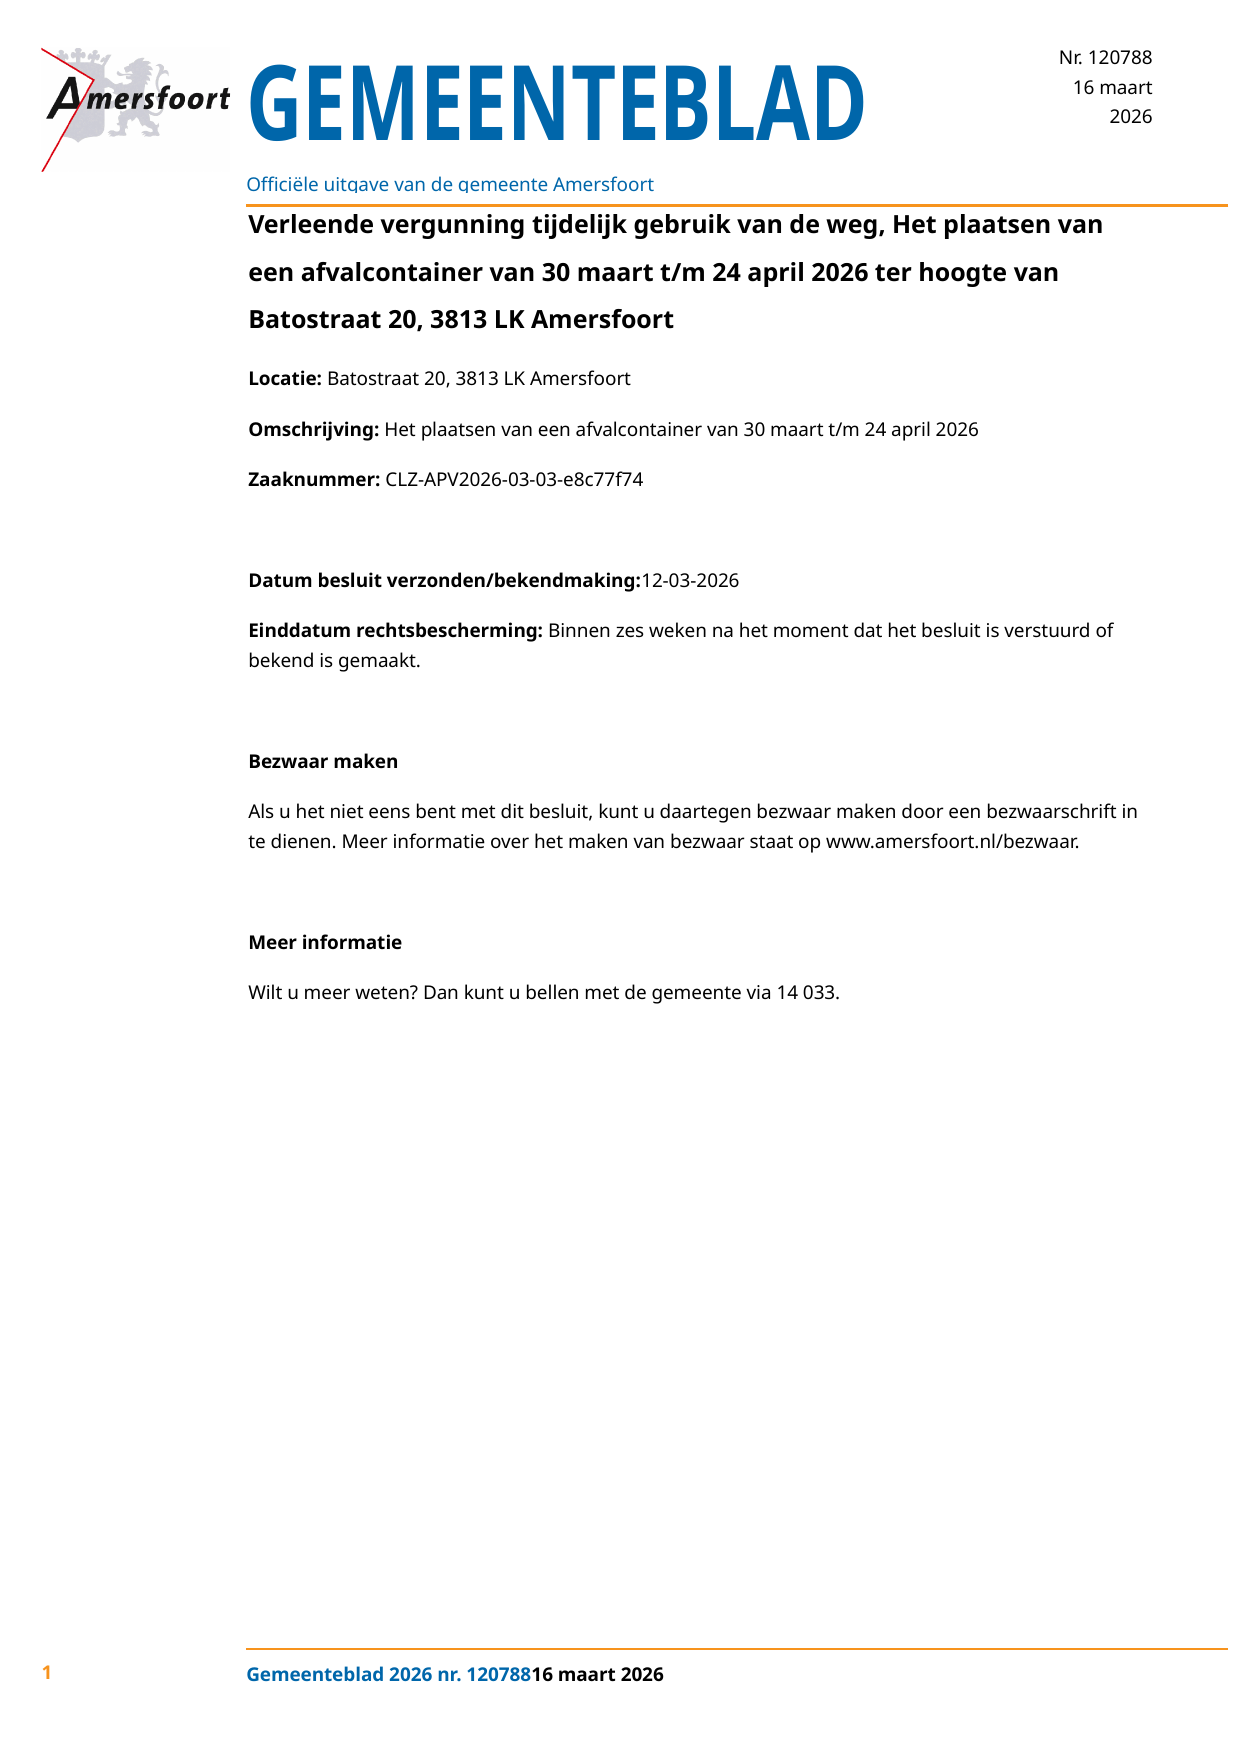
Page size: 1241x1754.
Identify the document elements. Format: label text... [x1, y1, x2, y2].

text Einddatum rechtsbescherming: Binnen zes weken na het moment dat het besluit is verstuurd of bekend is gemaakt. [248, 618, 1152, 673]
text Als u het niet eens bent met dit besluit, kunt u daartegen bezwaar maken door een bezwaarschrift in te dienen. Meer informatie over het maken van bezwaar staat op www.amersfoort.nl/bezwaar. [248, 798, 1152, 854]
text Bezwaar maken [248, 748, 1152, 774]
text Datum besluit verzonden/bekendmaking:12-03-2026 [248, 567, 1152, 593]
text Omschrijving: Het plaatsen van een afvalcontainer van 30 maart t/m 24 april 2026 [248, 416, 1152, 442]
text Zaaknummer: CLZ-APV2026-03-03-e8c77f74 [248, 466, 1152, 492]
text Meer informatie [248, 929, 1152, 954]
text Locatie: Batostraat 20, 3813 LK Amersfoort [248, 366, 1152, 391]
picture [41, 47, 231, 172]
text Wilt u meer weten? Dan kunt u bellen met de gemeente via 14 033. [248, 979, 1152, 1005]
text Verleende vergunning tijdelijk gebruik van de weg, Het plaatsen van een afvalcontainer van 30 maart t/m 24 april 2026 ter hoogte van Batostraat 20, 3813 LK Amersfoort [248, 207, 1152, 336]
